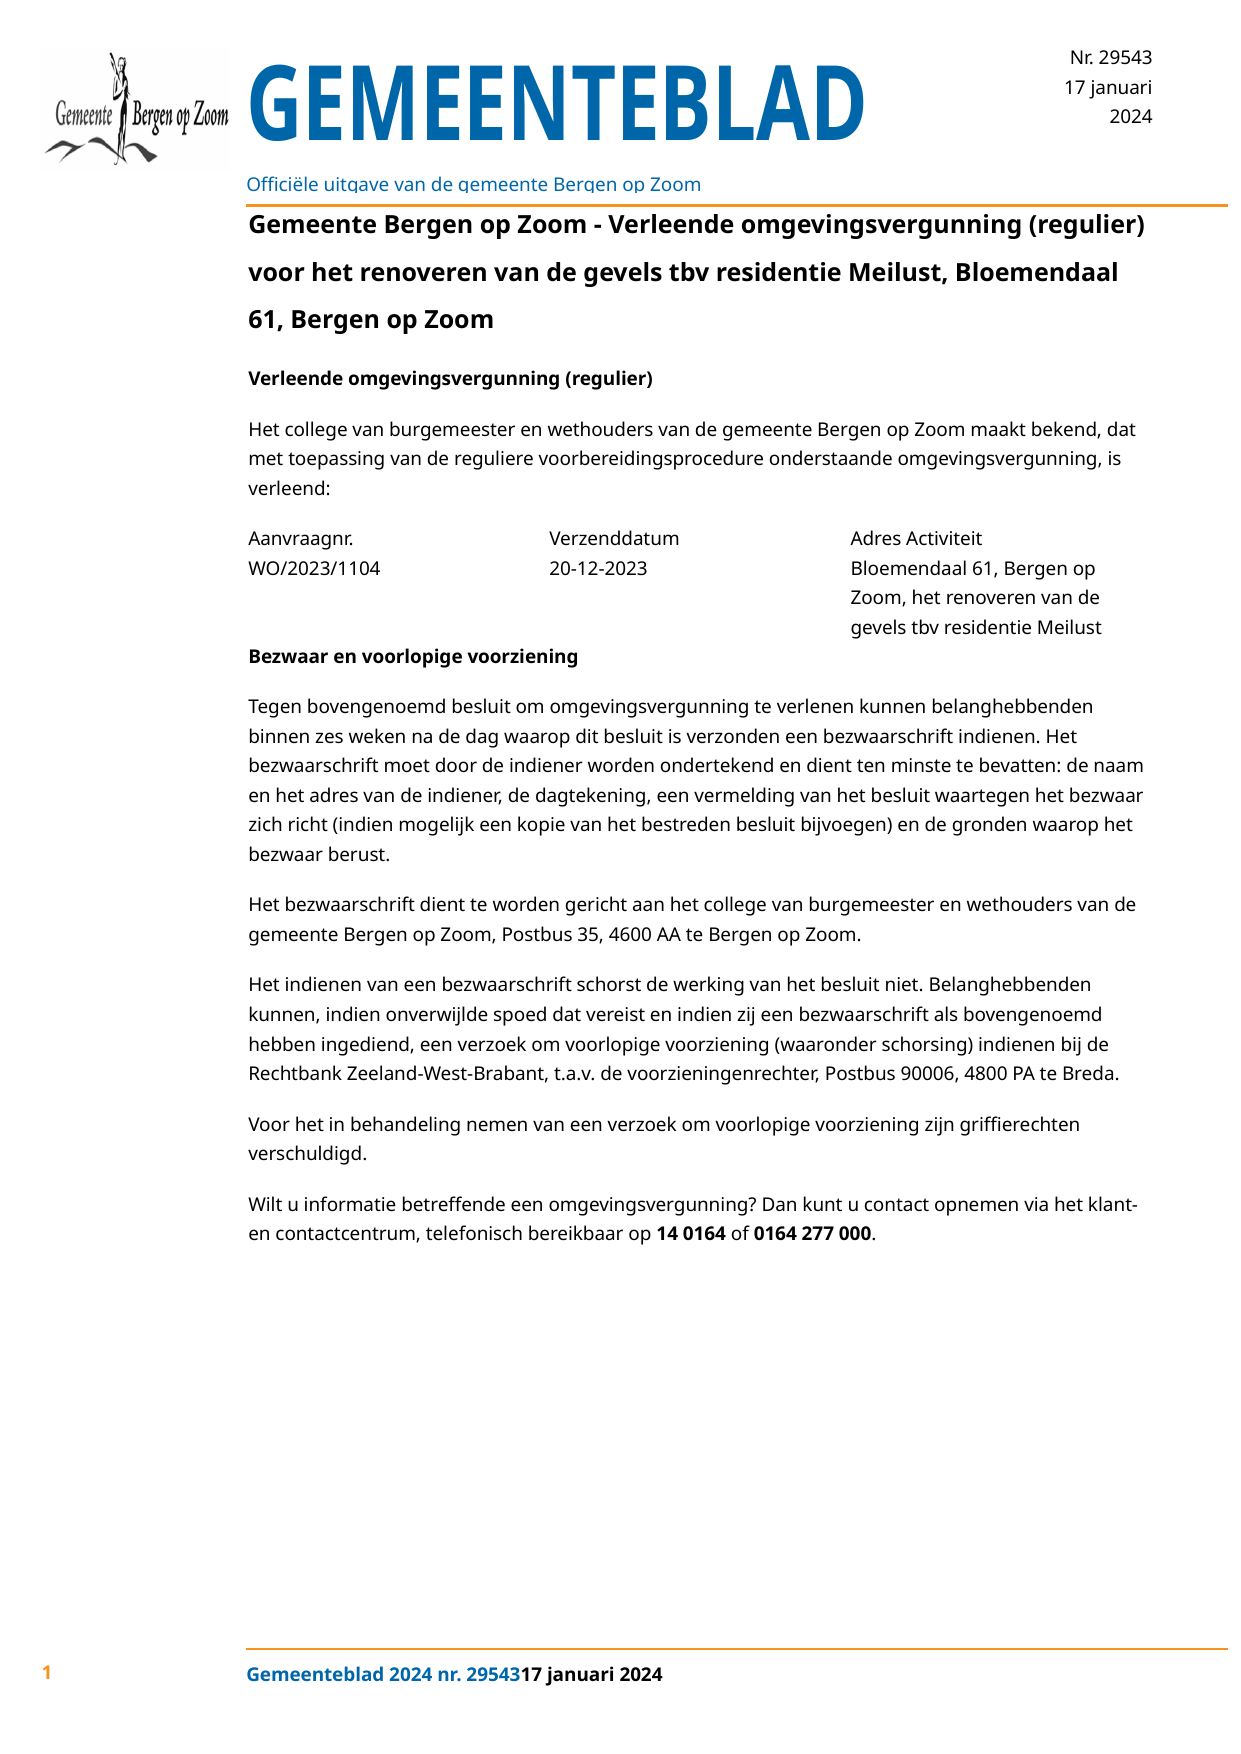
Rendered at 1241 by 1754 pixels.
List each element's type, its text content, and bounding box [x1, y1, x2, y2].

table_header Bloemendaal 61, Bergen op Zoom, het renoveren van de gevels tbv residentie Meilust [850, 555, 1152, 639]
text Verleende omgevingsvergunning (regulier) [248, 366, 1152, 391]
text Het college van burgemeester en wethouders van de gemeente Bergen op Zoom maakt bekend, dat met toepassing van de reguliere voorbereidingsprocedure onderstaande omgevingsvergunning, is verleend: [248, 416, 1152, 501]
table_header Adres Activiteit [850, 526, 1152, 551]
text Voor het in behandeling nemen van een verzoek om voorlopige voorziening zijn griffierechten verschuldigd. [248, 1111, 1152, 1166]
picture [41, 47, 231, 172]
text Wilt u informatie betreffende een omgevingsvergunning? Dan kunt u contact opnemen via het klant- en contactcentrum, telefonisch bereikbaar op 14 0164 of 0164 277 000. [248, 1191, 1152, 1246]
table_header Aanvraagnr. [248, 526, 549, 551]
text Gemeente Bergen op Zoom - Verleende omgevingsvergunning (regulier) voor het renoveren van de gevels tbv residentie Meilust, Bloemendaal 61, Bergen op Zoom [248, 207, 1152, 336]
table_header 20-12-2023 [549, 555, 850, 639]
text Tegen bovengenoemd besluit om omgevingsvergunning te verlenen kunnen belanghebbenden binnen zes weken na de dag waarop dit besluit is verzonden een bezwaarschrift indienen. Het bezwaarschrift moet door de indiener worden ondertekend en dient ten minste te bevatten: de naam en het adres van de indiener, de dagtekening, een vermelding van het besluit waartegen het bezwaar zich richt (indien mogelijk een kopie van het bestreden besluit bijvoegen) en de gronden waarop het bezwaar berust. [248, 693, 1152, 867]
text Het indienen van een bezwaarschrift schorst de werking van het besluit niet. Belanghebbenden kunnen, indien onverwijlde spoed dat vereist en indien zij een bezwaarschrift als bovengenoemd hebben ingediend, een verzoek om voorlopige voorziening (waaronder schorsing) indienen bij de Rechtbank Zeeland-West-Brabant, t.a.v. de voorzieningenrechter, Postbus 90006, 4800 PA te Breda. [248, 972, 1152, 1086]
table_header WO/2023/1104 [248, 555, 549, 639]
table_header Verzenddatum [549, 526, 850, 551]
text Het bezwaarschrift dient te worden gericht aan het college van burgemeester en wethouders van de gemeente Bergen op Zoom, Postbus 35, 4600 AA te Bergen op Zoom. [248, 892, 1152, 947]
text Bezwaar en voorlopige voorziening [248, 643, 1152, 668]
